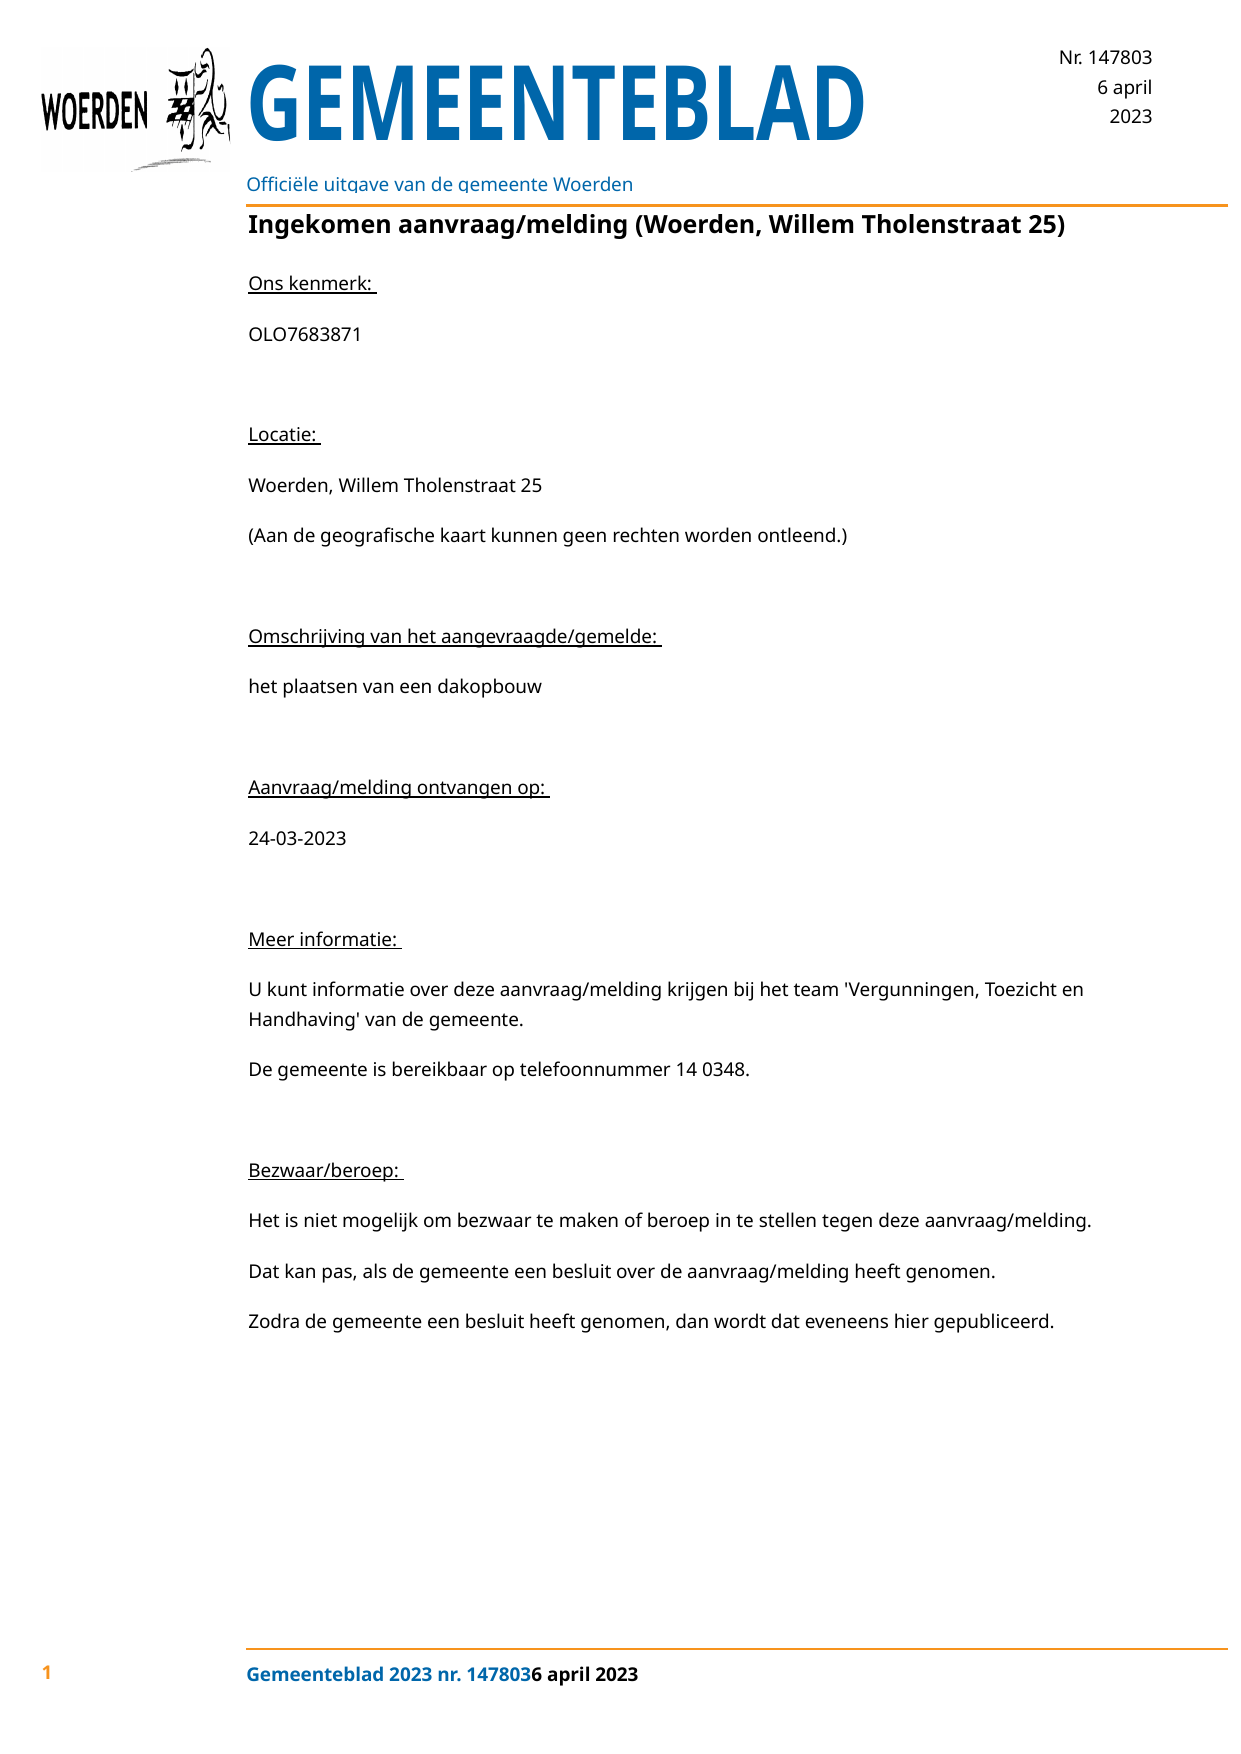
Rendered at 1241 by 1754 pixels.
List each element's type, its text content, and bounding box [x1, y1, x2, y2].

text Het is niet mogelijk om bezwaar te maken of beroep in te stellen tegen deze aanvraag/melding. [248, 1207, 1152, 1233]
text De gemeente is bereikbaar op telefoonnummer 14 0348. [248, 1056, 1152, 1082]
text Bezwaar/beroep: [248, 1157, 1152, 1183]
picture [41, 47, 231, 172]
text Aanvraag/melding ontvangen op: [248, 774, 1152, 800]
text Locatie: [248, 422, 1152, 447]
text Zodra de gemeente een besluit heeft genomen, dan wordt dat eveneens hier gepubliceerd. [248, 1308, 1152, 1334]
text Ingekomen aanvraag/melding (Woerden, Willem Tholenstraat 25) [248, 207, 1152, 241]
text Omschrijving van het aangevraagde/gemelde: [248, 623, 1152, 649]
text het plaatsen van een dakopbouw [248, 674, 1152, 699]
text 24-03-2023 [248, 825, 1152, 851]
text OLO7683871 [248, 321, 1152, 346]
text U kunt informatie over deze aanvraag/melding krijgen bij het team 'Vergunningen, Toezicht en Handhaving' van de gemeente. [248, 976, 1152, 1031]
text Ons kenmerk: [248, 270, 1152, 296]
text Woerden, Willem Tholenstraat 25 [248, 472, 1152, 498]
text (Aan de geografische kaart kunnen geen rechten worden ontleend.) [248, 522, 1152, 548]
text Meer informatie: [248, 926, 1152, 951]
text Dat kan pas, als de gemeente een besluit over de aanvraag/melding heeft genomen. [248, 1258, 1152, 1283]
